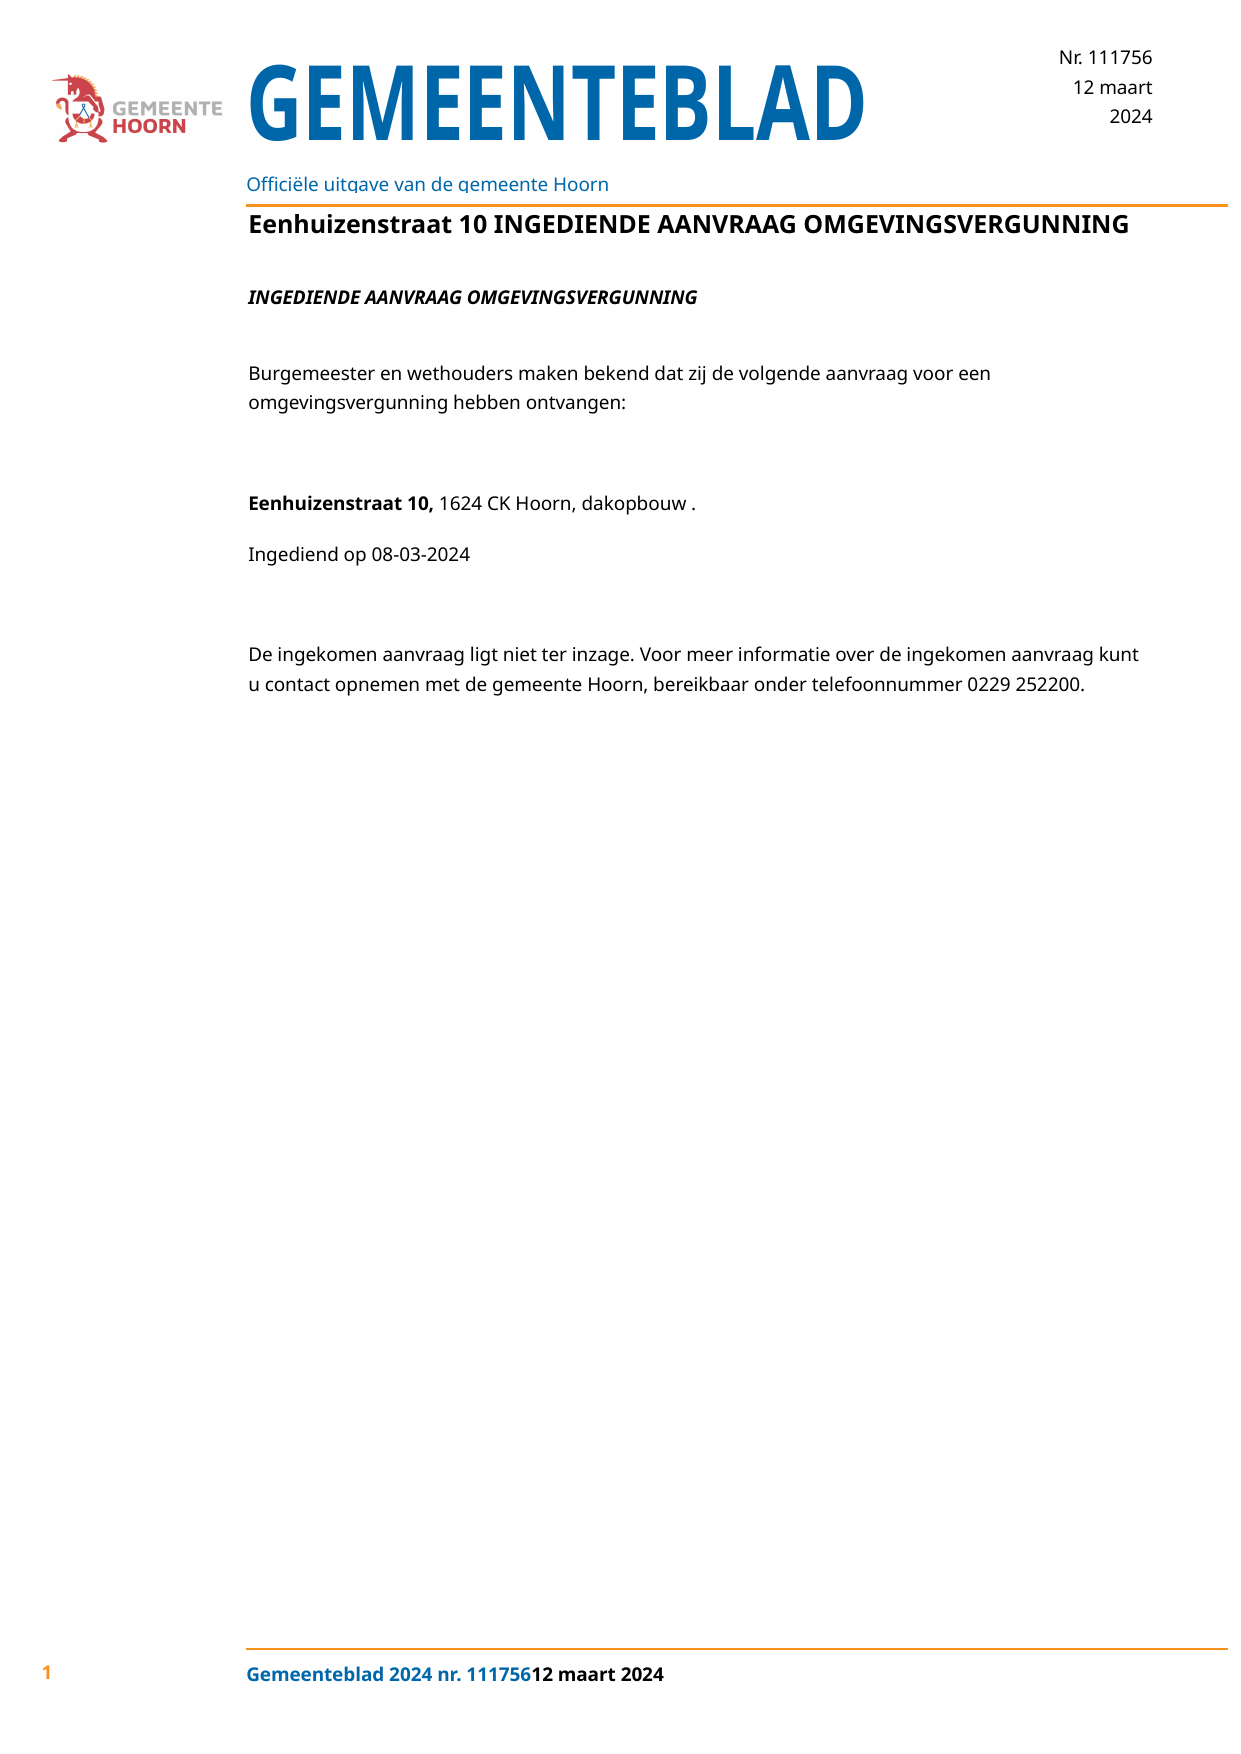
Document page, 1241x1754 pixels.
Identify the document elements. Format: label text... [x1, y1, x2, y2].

text Ingediend op 08-03-2024 [248, 541, 1152, 567]
text Eenhuizenstraat 10 INGEDIENDE AANVRAAG OMGEVINGSVERGUNNING [248, 207, 1152, 241]
text INGEDIENDE AANVRAAG OMGEVINGSVERGUNNING [248, 284, 1152, 309]
text Burgemeester en wethouders maken bekend dat zij de volgende aanvraag voor een omgevingsvergunning hebben ontvangen: [248, 360, 1152, 415]
picture [41, 47, 231, 172]
text Eenhuizenstraat 10, 1624 CK Hoorn, dakopbouw . [248, 490, 1152, 516]
text De ingekomen aanvraag ligt niet ter inzage. Voor meer informatie over de ingekomen aanvraag kunt u contact opnemen met de gemeente Hoorn, bereikbaar onder telefoonnummer 0229 252200. [248, 642, 1152, 697]
